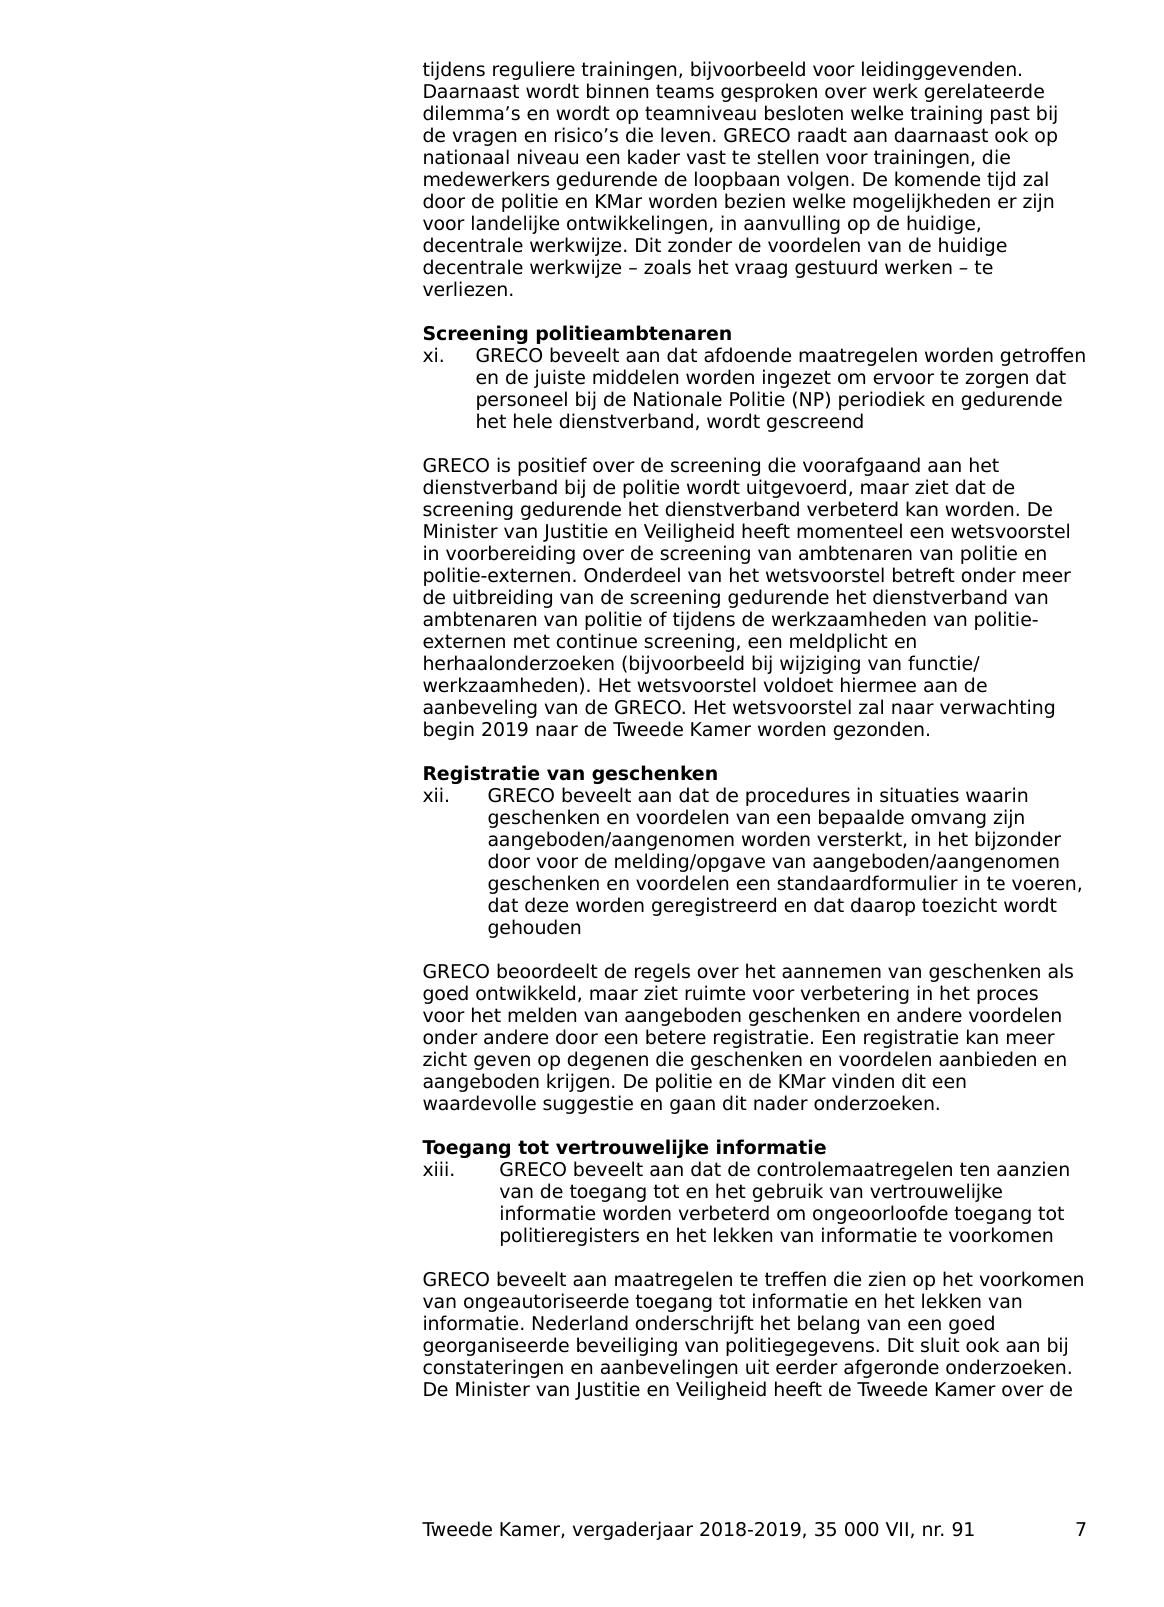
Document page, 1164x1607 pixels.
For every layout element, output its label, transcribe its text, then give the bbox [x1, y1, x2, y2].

text xii. GRECO beveelt aan dat de procedures in situaties waarin geschenken en voordelen van een bepaalde omvang zijn aangeboden/aangenomen worden versterkt, in het bijzonder door voor de melding/opgave van aangeboden/aangenomen geschenken en voordelen een standaardformulier in te voeren, dat deze worden geregistreerd en dat daarop toezicht wordt gehouden [422, 785, 1087, 939]
text GRECO beveelt aan maatregelen te treffen die zien op het voorkomen van ongeautoriseerde toegang tot informatie en het lekken van informatie. Nederland onderschrijft het belang van een goed georganiseerde beveiliging van politiegegevens. Dit sluit ook aan bij constateringen en aanbevelingen uit eerder afgeronde onderzoeken. De Minister van Justitie en Veiligheid heeft de Tweede Kamer over de [422, 1269, 1087, 1401]
text xiii. GRECO beveelt aan dat de controlemaatregelen ten aanzien van de toegang tot en het gebruik van vertrouwelijke informatie worden verbeterd om ongeoorloofde toegang tot politieregisters en het lekken van informatie te voorkomen [422, 1159, 1087, 1247]
text GRECO is positief over de screening die voorafgaand aan het dienstverband bij de politie wordt uitgevoerd, maar ziet dat de screening gedurende het dienstverband verbeterd kan worden. De Minister van Justitie en Veiligheid heeft momenteel een wetsvoorstel in voorbereiding over de screening van ambtenaren van politie en politie-externen. Onderdeel van het wetsvoorstel betreft onder meer de uitbreiding van de screening gedurende het dienstverband van ambtenaren van politie of tijdens de werkzaamheden van politie-externen met continue screening, een meldplicht en herhaalonderzoeken (bijvoorbeeld bij wijziging van functie/ werkzaamheden). Het wetsvoorstel voldoet hiermee aan de aanbeveling van de GRECO. Het wetsvoorstel zal naar verwachting begin 2019 naar de Tweede Kamer worden gezonden. [422, 455, 1087, 741]
subtitle Screening politieambtenaren [422, 323, 1087, 345]
subtitle Toegang tot vertrouwelijke informatie [422, 1137, 1087, 1159]
text tijdens reguliere trainingen, bijvoorbeeld voor leidinggevenden. Daarnaast wordt binnen teams gesproken over werk gerelateerde dilemma’s en wordt op teamniveau besloten welke training past bij de vragen en risico’s die leven. GRECO raadt aan daarnaast ook op nationaal niveau een kader vast te stellen voor trainingen, die medewerkers gedurende de loopbaan volgen. De komende tijd zal door de politie en KMar worden bezien welke mogelijkheden er zijn voor landelijke ontwikkelingen, in aanvulling op de huidige, decentrale werkwijze. Dit zonder de voordelen van de huidige decentrale werkwijze – zoals het vraag gestuurd werken – te verliezen. [422, 59, 1087, 301]
text xi. GRECO beveelt aan dat afdoende maatregelen worden getroffen en de juiste middelen worden ingezet om ervoor te zorgen dat personeel bij de Nationale Politie (NP) periodiek en gedurende het hele dienstverband, wordt gescreend [422, 345, 1087, 433]
text GRECO beoordeelt de regels over het aannemen van geschenken als goed ontwikkeld, maar ziet ruimte voor verbetering in het proces voor het melden van aangeboden geschenken en andere voordelen onder andere door een betere registratie. Een registratie kan meer zicht geven op degenen die geschenken en voordelen aanbieden en aangeboden krijgen. De politie en de KMar vinden dit een waardevolle suggestie en gaan dit nader onderzoeken. [422, 961, 1087, 1115]
subtitle Registratie van geschenken [422, 763, 1087, 785]
